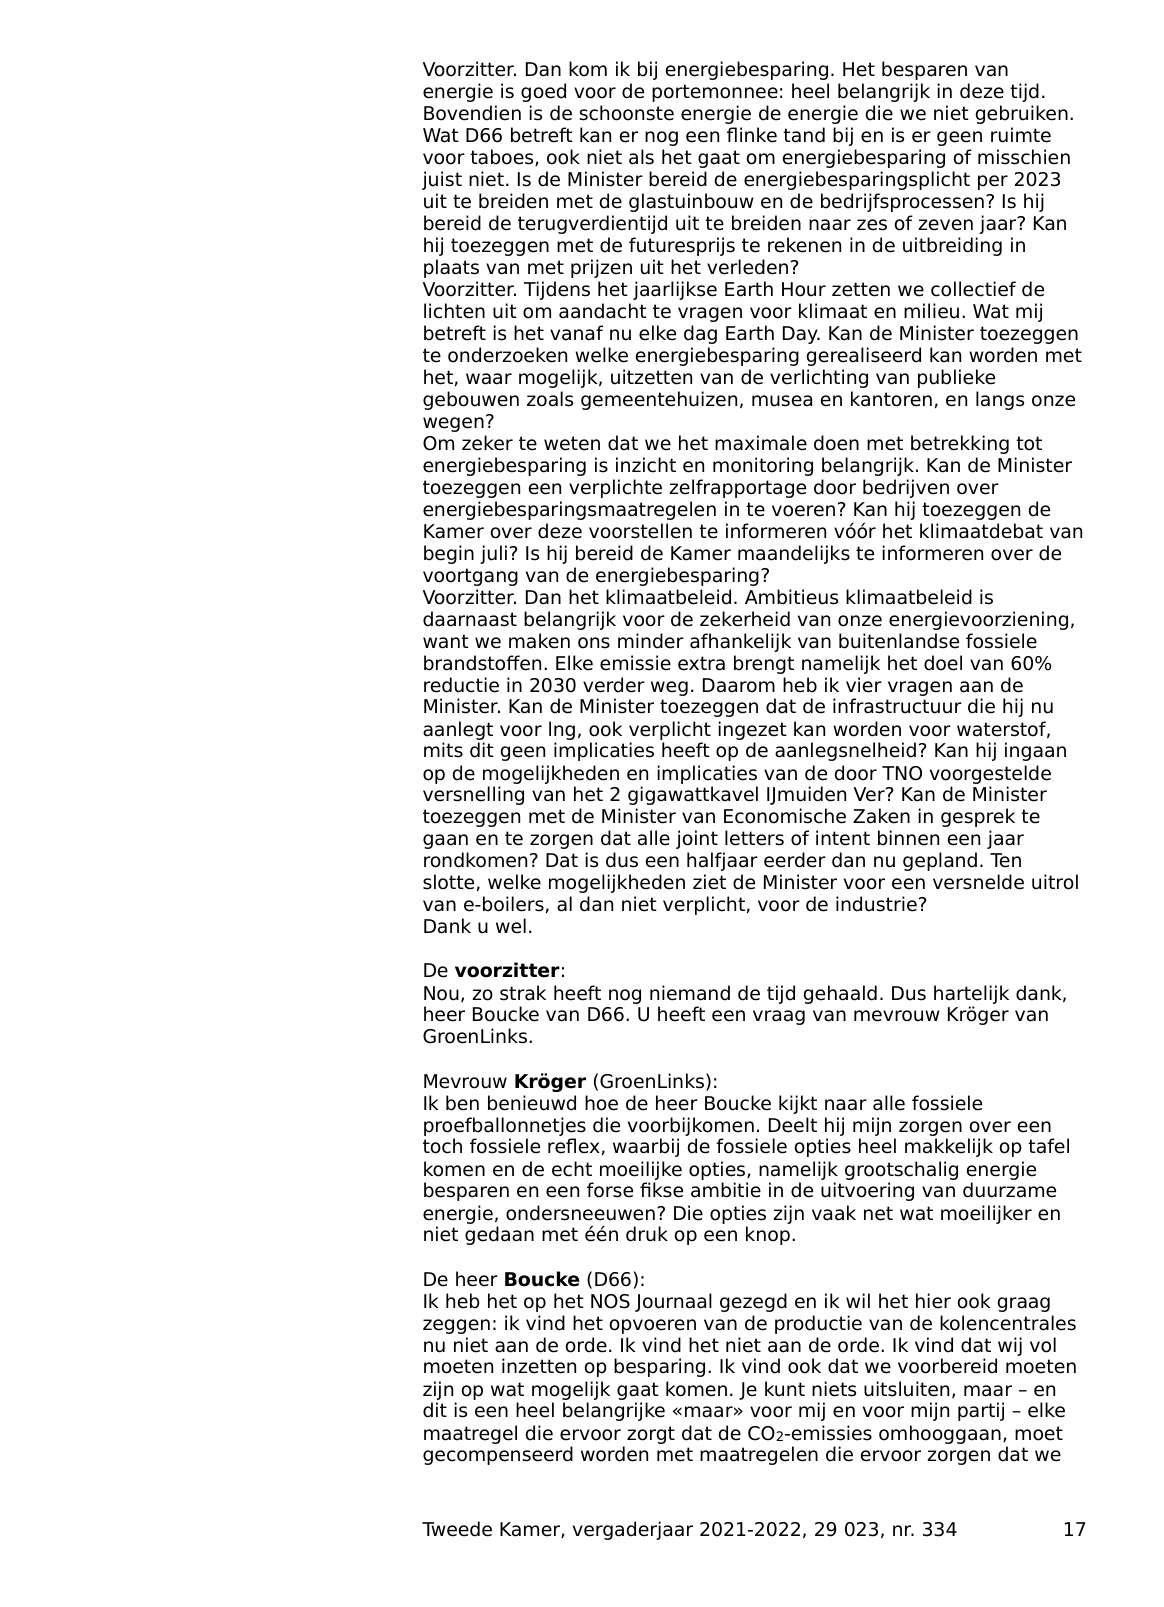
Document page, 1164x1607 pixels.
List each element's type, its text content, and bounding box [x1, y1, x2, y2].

text Mevrouw Kröger (GroenLinks): [422, 1071, 1087, 1092]
text Voorzitter. Tijdens het jaarlijkse Earth Hour zetten we collectief de lichten uit om aandacht te vragen voor klimaat en milieu. Wat mij betreft is het vanaf nu elke dag Earth Day. Kan de Minister toezeggen te onderzoeken welke energiebesparing gerealiseerd kan worden met het, waar mogelijk, uitzetten van de verlichting van publieke gebouwen zoals gemeentehuizen, musea en kantoren, en langs onze wegen? [422, 279, 1087, 433]
text Ik heb het op het NOS Journaal gezegd en ik wil het hier ook graag zeggen: ik vind het opvoeren van de productie van de kolencentrales nu niet aan de orde. Ik vind het niet aan de orde. Ik vind dat wij vol moeten inzetten op besparing. Ik vind ook dat we voorbereid moeten zijn op wat mogelijk gaat komen. Je kunt niets uitsluiten, maar – en dit is een heel belangrijke «maar» voor mij en voor mijn partij – elke maatregel die ervoor zorgt dat de CO2-emissies omhooggaan, moet gecompenseerd worden met maatregelen die ervoor zorgen dat we [422, 1291, 1087, 1466]
text De voorzitter: [422, 960, 1087, 982]
text De heer Boucke (D66): [422, 1268, 1087, 1291]
text Ik ben benieuwd hoe de heer Boucke kijkt naar alle fossiele proefballonnetjes die voorbijkomen. Deelt hij mijn zorgen over een toch fossiele reflex, waarbij de fossiele opties heel makkelijk op tafel komen en de echt moeilijke opties, namelijk grootschalig energie besparen en een forse fikse ambitie in de uitvoering van duurzame energie, ondersneeuwen? Die opties zijn vaak net wat moeilijker en niet gedaan met één druk op een knop. [422, 1092, 1087, 1246]
text Om zeker te weten dat we het maximale doen met betrekking tot energiebesparing is inzicht en monitoring belangrijk. Kan de Minister toezeggen een verplichte zelfrapportage door bedrijven over energiebesparingsmaatregelen in te voeren? Kan hij toezeggen de Kamer over deze voorstellen te informeren vóór het klimaatdebat van begin juli? Is hij bereid de Kamer maandelijks te informeren over de voortgang van de energiebesparing? [422, 433, 1087, 587]
text Dank u wel. [422, 916, 1087, 938]
text Nou, zo strak heeft nog niemand de tijd gehaald. Dus hartelijk dank, heer Boucke van D66. U heeft een vraag van mevrouw Kröger van GroenLinks. [422, 982, 1087, 1048]
text Voorzitter. Dan kom ik bij energiebesparing. Het besparen van energie is goed voor de portemonnee: heel belangrijk in deze tijd. Bovendien is de schoonste energie de energie die we niet gebruiken. Wat D66 betreft kan er nog een flinke tand bij en is er geen ruimte voor taboes, ook niet als het gaat om energiebesparing of misschien juist niet. Is de Minister bereid de energiebesparingsplicht per 2023 uit te breiden met de glastuinbouw en de bedrijfsprocessen? Is hij bereid de terugverdientijd uit te breiden naar zes of zeven jaar? Kan hij toezeggen met de futuresprijs te rekenen in de uitbreiding in plaats van met prijzen uit het verleden? [422, 59, 1087, 279]
text Voorzitter. Dan het klimaatbeleid. Ambitieus klimaatbeleid is daarnaast belangrijk voor de zekerheid van onze energievoorziening, want we maken ons minder afhankelijk van buitenlandse fossiele brandstoffen. Elke emissie extra brengt namelijk het doel van 60% reductie in 2030 verder weg. Daarom heb ik vier vragen aan de Minister. Kan de Minister toezeggen dat de infrastructuur die hij nu aanlegt voor lng, ook verplicht ingezet kan worden voor waterstof, mits dit geen implicaties heeft op de aanlegsnelheid? Kan hij ingaan op de mogelijkheden en implicaties van de door TNO voorgestelde versnelling van het 2 gigawattkavel IJmuiden Ver? Kan de Minister toezeggen met de Minister van Economische Zaken in gesprek te gaan en te zorgen dat alle joint letters of intent binnen een jaar rondkomen? Dat is dus een halfjaar eerder dan nu gepland. Ten slotte, welke mogelijkheden ziet de Minister voor een versnelde uitrol van e-boilers, al dan niet verplicht, voor de industrie? [422, 587, 1087, 916]
